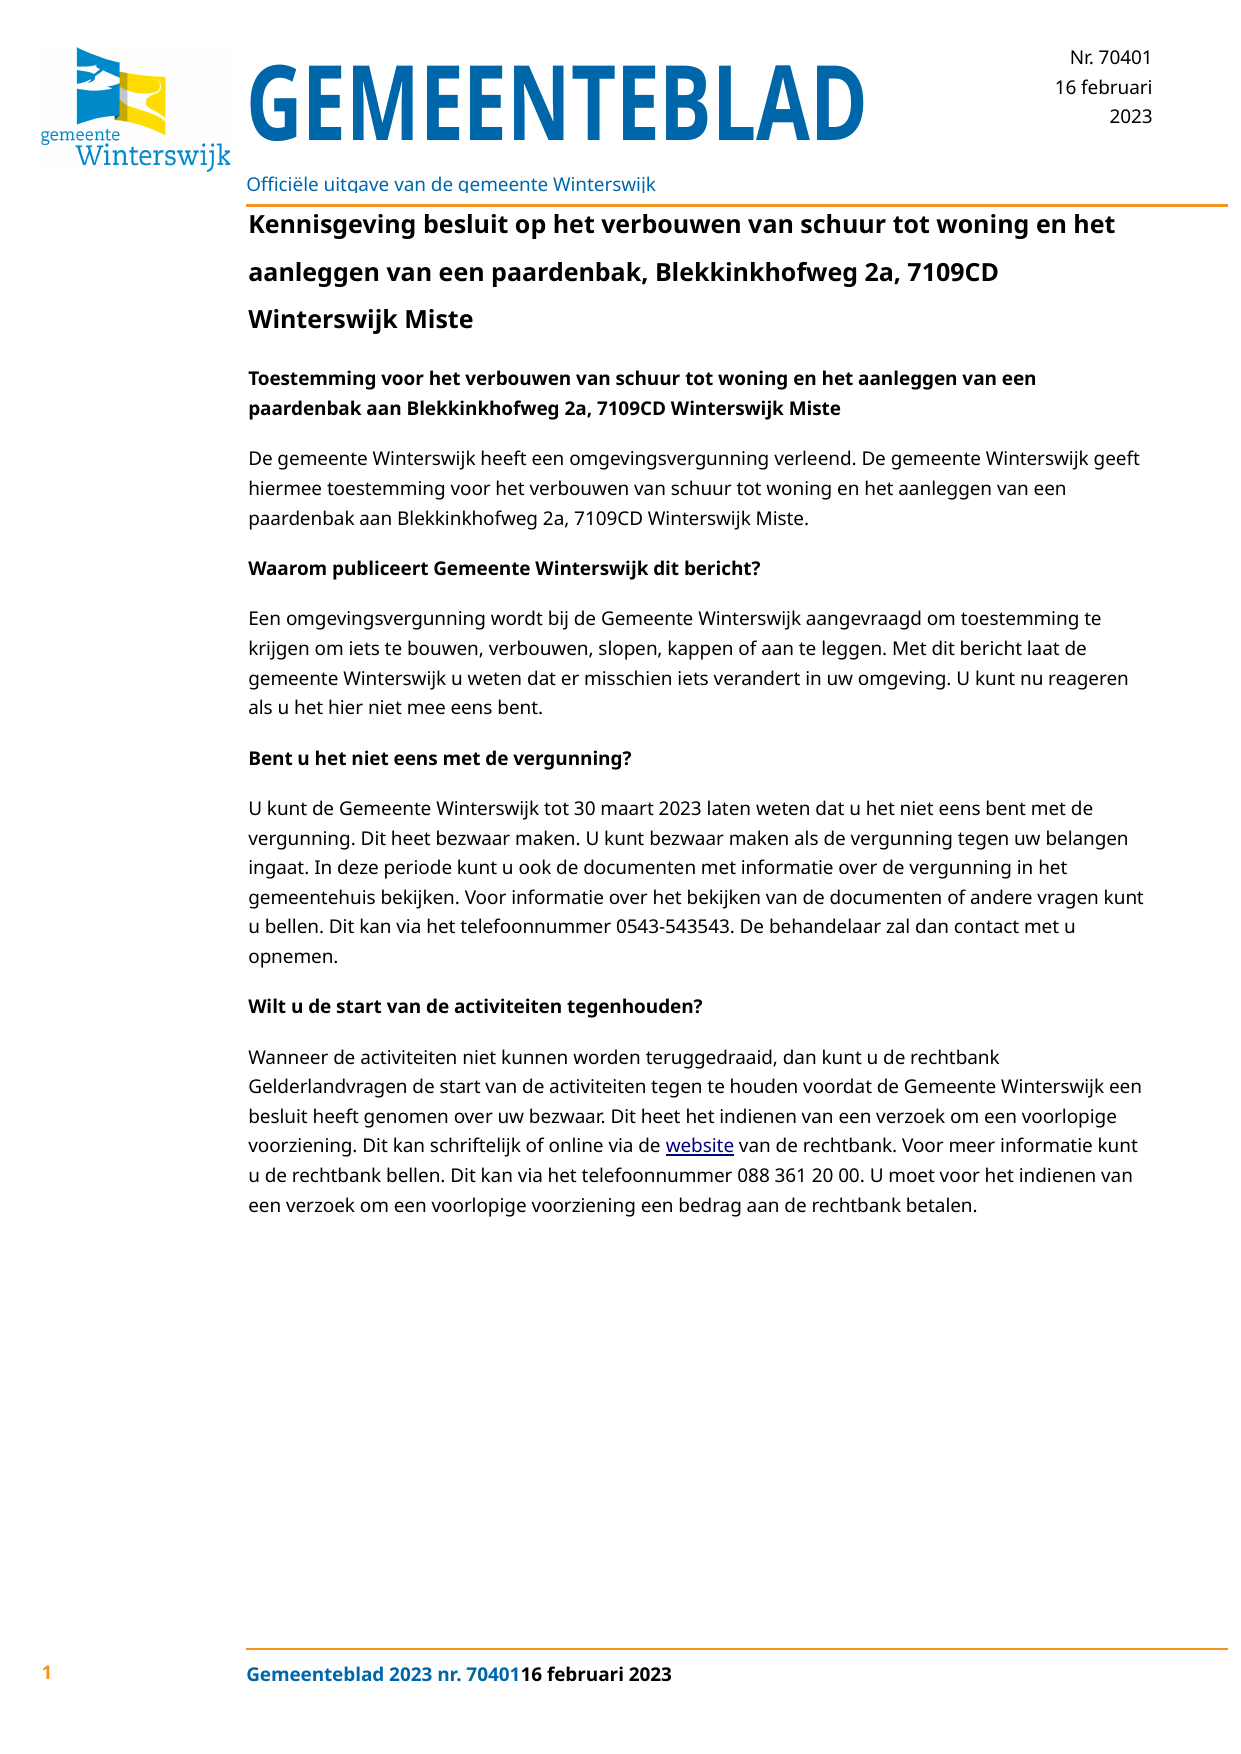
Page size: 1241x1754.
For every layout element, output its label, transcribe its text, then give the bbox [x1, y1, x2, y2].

text De gemeente Winterswijk heeft een omgevingsvergunning verleend. De gemeente Winterswijk geeft hiermee toestemming voor het verbouwen van schuur tot woning en het aanleggen van een paardenbak aan Blekkinkhofweg 2a, 7109CD Winterswijk Miste. [248, 446, 1152, 530]
picture [41, 47, 231, 172]
text Bent u het niet eens met de vergunning? [248, 745, 1152, 770]
text Wanneer de activiteiten niet kunnen worden teruggedraaid, dan kunt u de rechtbank Gelderlandvragen de start van de activiteiten tegen te houden voordat de Gemeente Winterswijk een besluit heeft genomen over uw bezwaar. Dit heet het indienen van een verzoek om een voorlopige voorziening. Dit kan schriftelijk of online via de website van de rechtbank. Voor meer informatie kunt u de rechtbank bellen. Dit kan via het telefoonnummer 088 361 20 00. U moet voor het indienen van een verzoek om een voorlopige voorziening een bedrag aan de rechtbank betalen. [248, 1044, 1152, 1217]
text U kunt de Gemeente Winterswijk tot 30 maart 2023 laten weten dat u het niet eens bent met de vergunning. Dit heet bezwaar maken. U kunt bezwaar maken als de vergunning tegen uw belangen ingaat. In deze periode kunt u ook de documenten met informatie over de vergunning in het gemeentehuis bekijken. Voor informatie over het bekijken van de documenten of andere vragen kunt u bellen. Dit kan via het telefoonnummer 0543-543543. De behandelaar zal dan contact met u opnemen. [248, 795, 1152, 969]
text Wilt u de start van de activiteiten tegenhouden? [248, 993, 1152, 1019]
picture [225, 153, 231, 162]
text Kennisgeving besluit op het verbouwen van schuur tot woning en het aanleggen van een paardenbak, Blekkinkhofweg 2a, 7109CD Winterswijk Miste [248, 207, 1152, 336]
text Een omgevingsvergunning wordt bij de Gemeente Winterswijk aangevraagd om toestemming te krijgen om iets te bouwen, verbouwen, slopen, kappen of aan te leggen. Met dit bericht laat de gemeente Winterswijk u weten dat er misschien iets verandert in uw omgeving. U kunt nu reageren als u het hier niet mee eens bent. [248, 606, 1152, 720]
text Waarom publiceert Gemeente Winterswijk dit bericht? [248, 555, 1152, 581]
text Toestemming voor het verbouwen van schuur tot woning en het aanleggen van een paardenbak aan Blekkinkhofweg 2a, 7109CD Winterswijk Miste [248, 366, 1152, 421]
